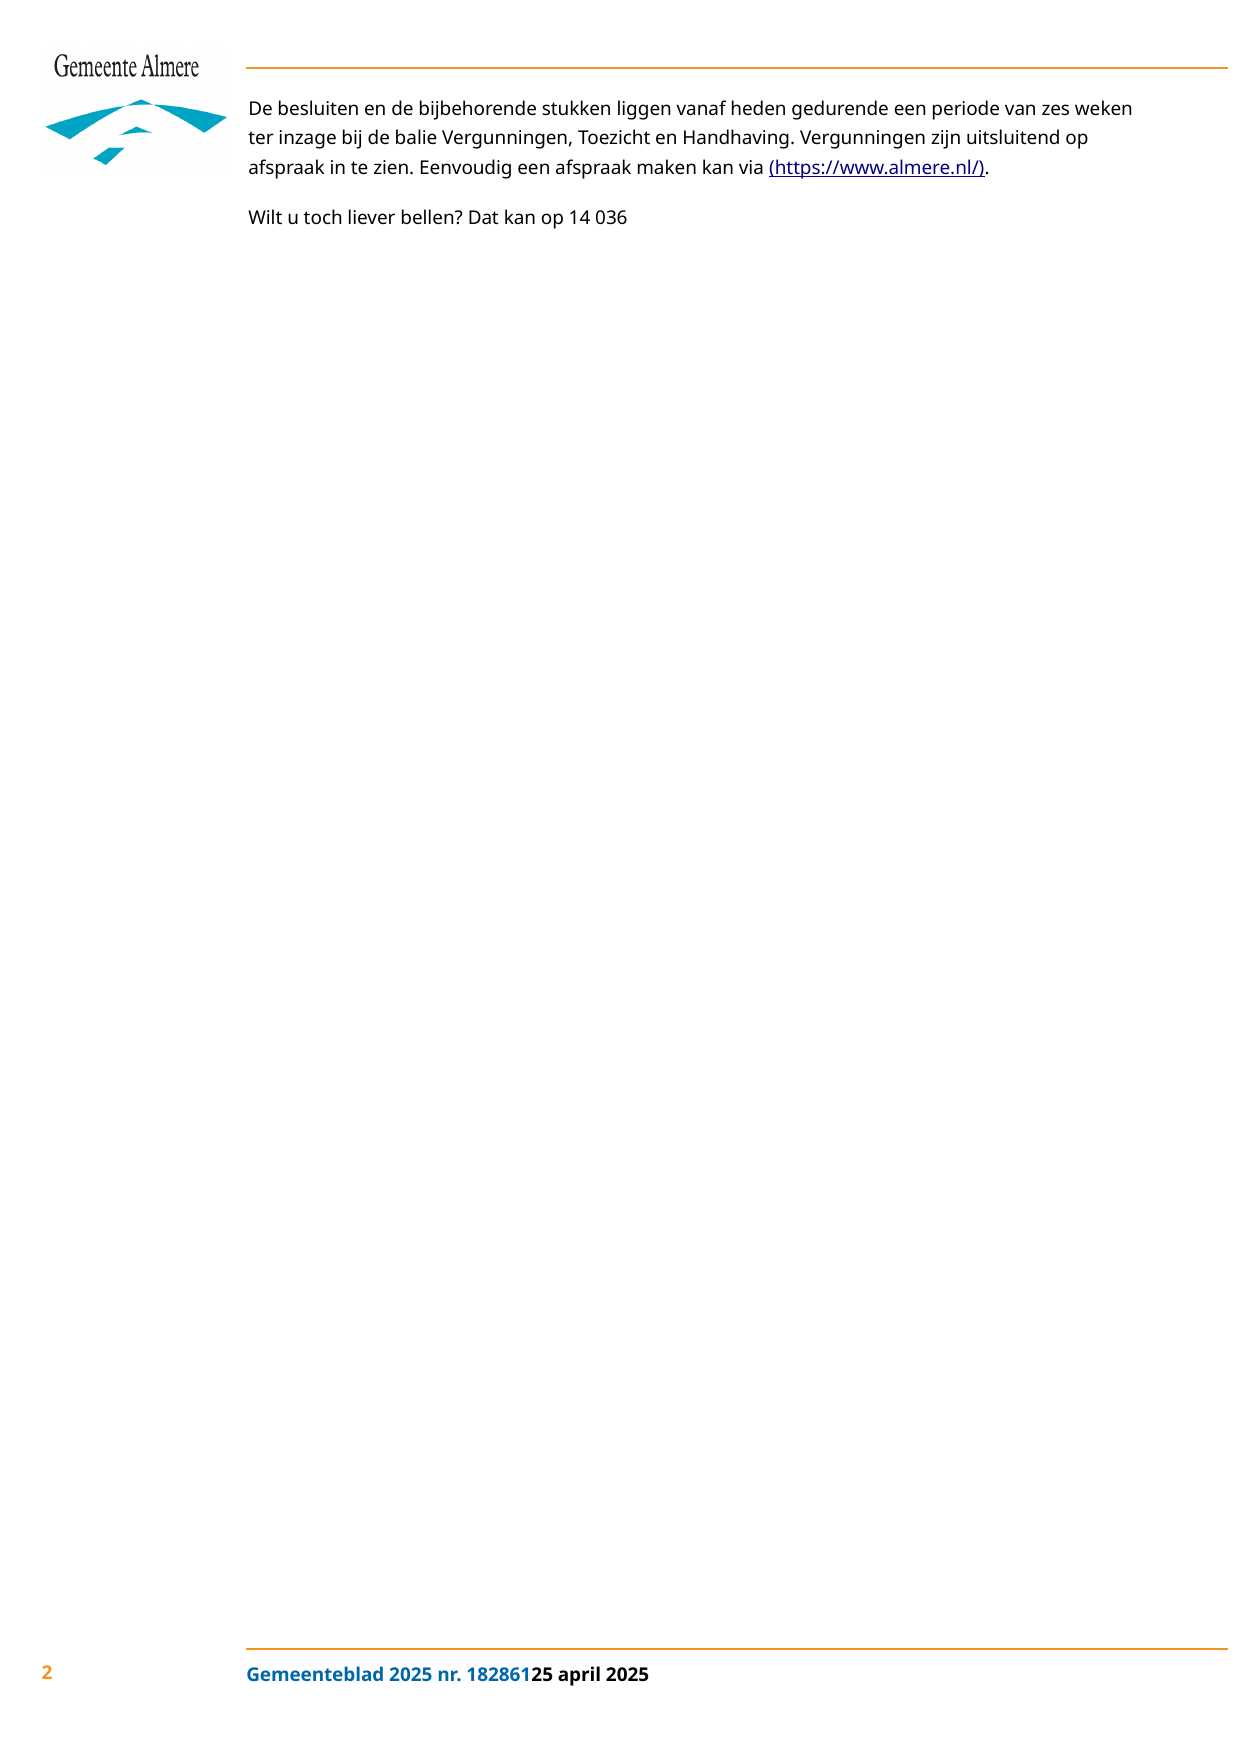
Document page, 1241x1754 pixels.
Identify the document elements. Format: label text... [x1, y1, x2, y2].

text Wilt u toch liever bellen? Dat kan op 14 036 [248, 204, 1152, 230]
text De besluiten en de bijbehorende stukken liggen vanaf heden gedurende een periode van zes weken ter inzage bij de balie Vergunningen, Toezicht en Handhaving. Vergunningen zijn uitsluitend op afspraak in te zien. Eenvoudig een afspraak maken kan via (https://www.almere.nl/). [248, 95, 1152, 180]
picture [41, 47, 231, 172]
